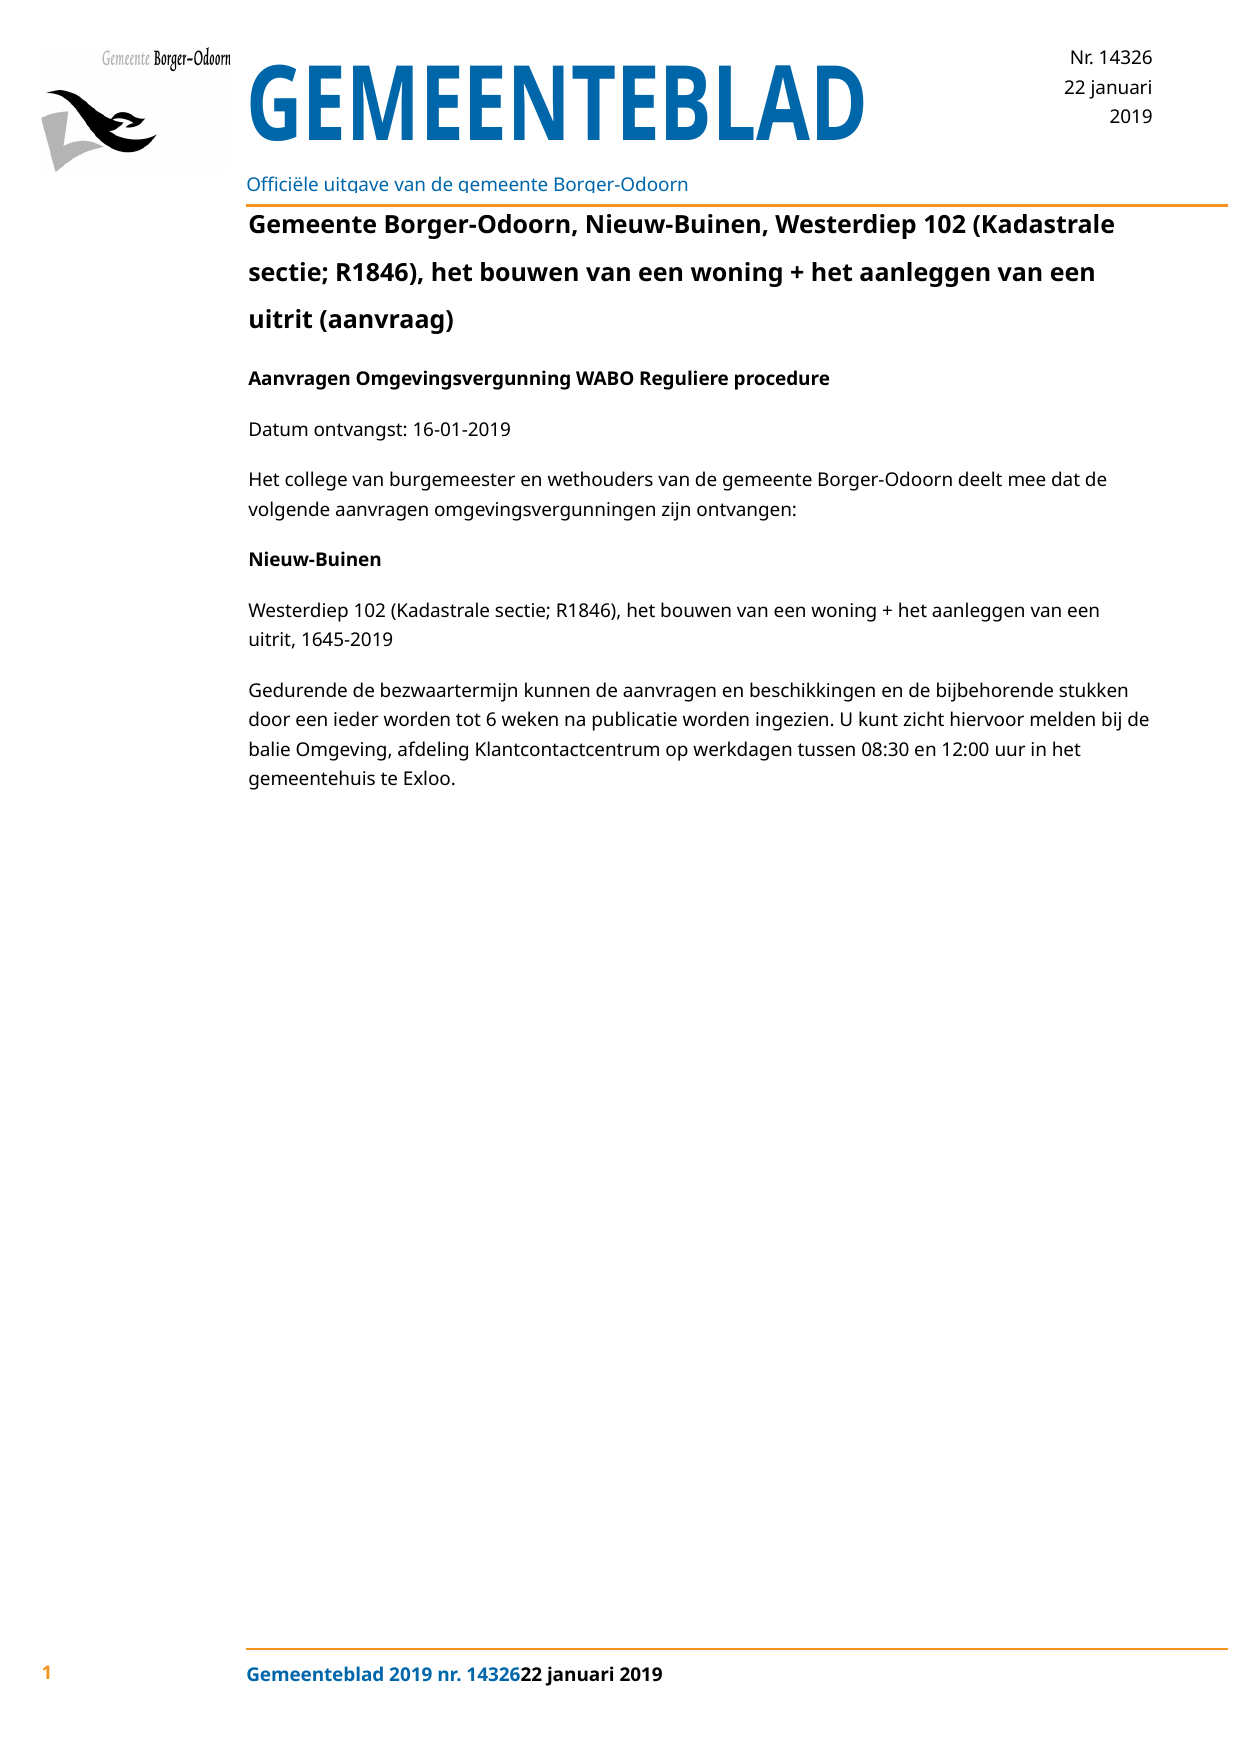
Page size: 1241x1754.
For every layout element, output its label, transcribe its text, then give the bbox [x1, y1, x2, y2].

text Westerdiep 102 (Kadastrale sectie; R1846), het bouwen van een woning + het aanleggen van een uitrit, 1645-2019 [248, 597, 1152, 652]
text Gemeente Borger-Odoorn, Nieuw-Buinen, Westerdiep 102 (Kadastrale sectie; R1846), het bouwen van een woning + het aanleggen van een uitrit (aanvraag) [248, 207, 1152, 336]
text Nieuw-Buinen [248, 546, 1152, 572]
text Gedurende de bezwaartermijn kunnen de aanvragen en beschikkingen en de bijbehorende stukken door een ieder worden tot 6 weken na publicatie worden ingezien. U kunt zicht hiervoor melden bij de balie Omgeving, afdeling Klantcontactcentrum op werkdagen tussen 08:30 en 12:00 uur in het gemeentehuis te Exloo. [248, 677, 1152, 791]
text Aanvragen Omgevingsvergunning WABO Reguliere procedure [248, 366, 1152, 391]
picture [41, 47, 231, 172]
text Datum ontvangst: 16-01-2019 [248, 416, 1152, 442]
text Het college van burgemeester en wethouders van de gemeente Borger-Odoorn deelt mee dat de volgende aanvragen omgevingsvergunningen zijn ontvangen: [248, 466, 1152, 522]
